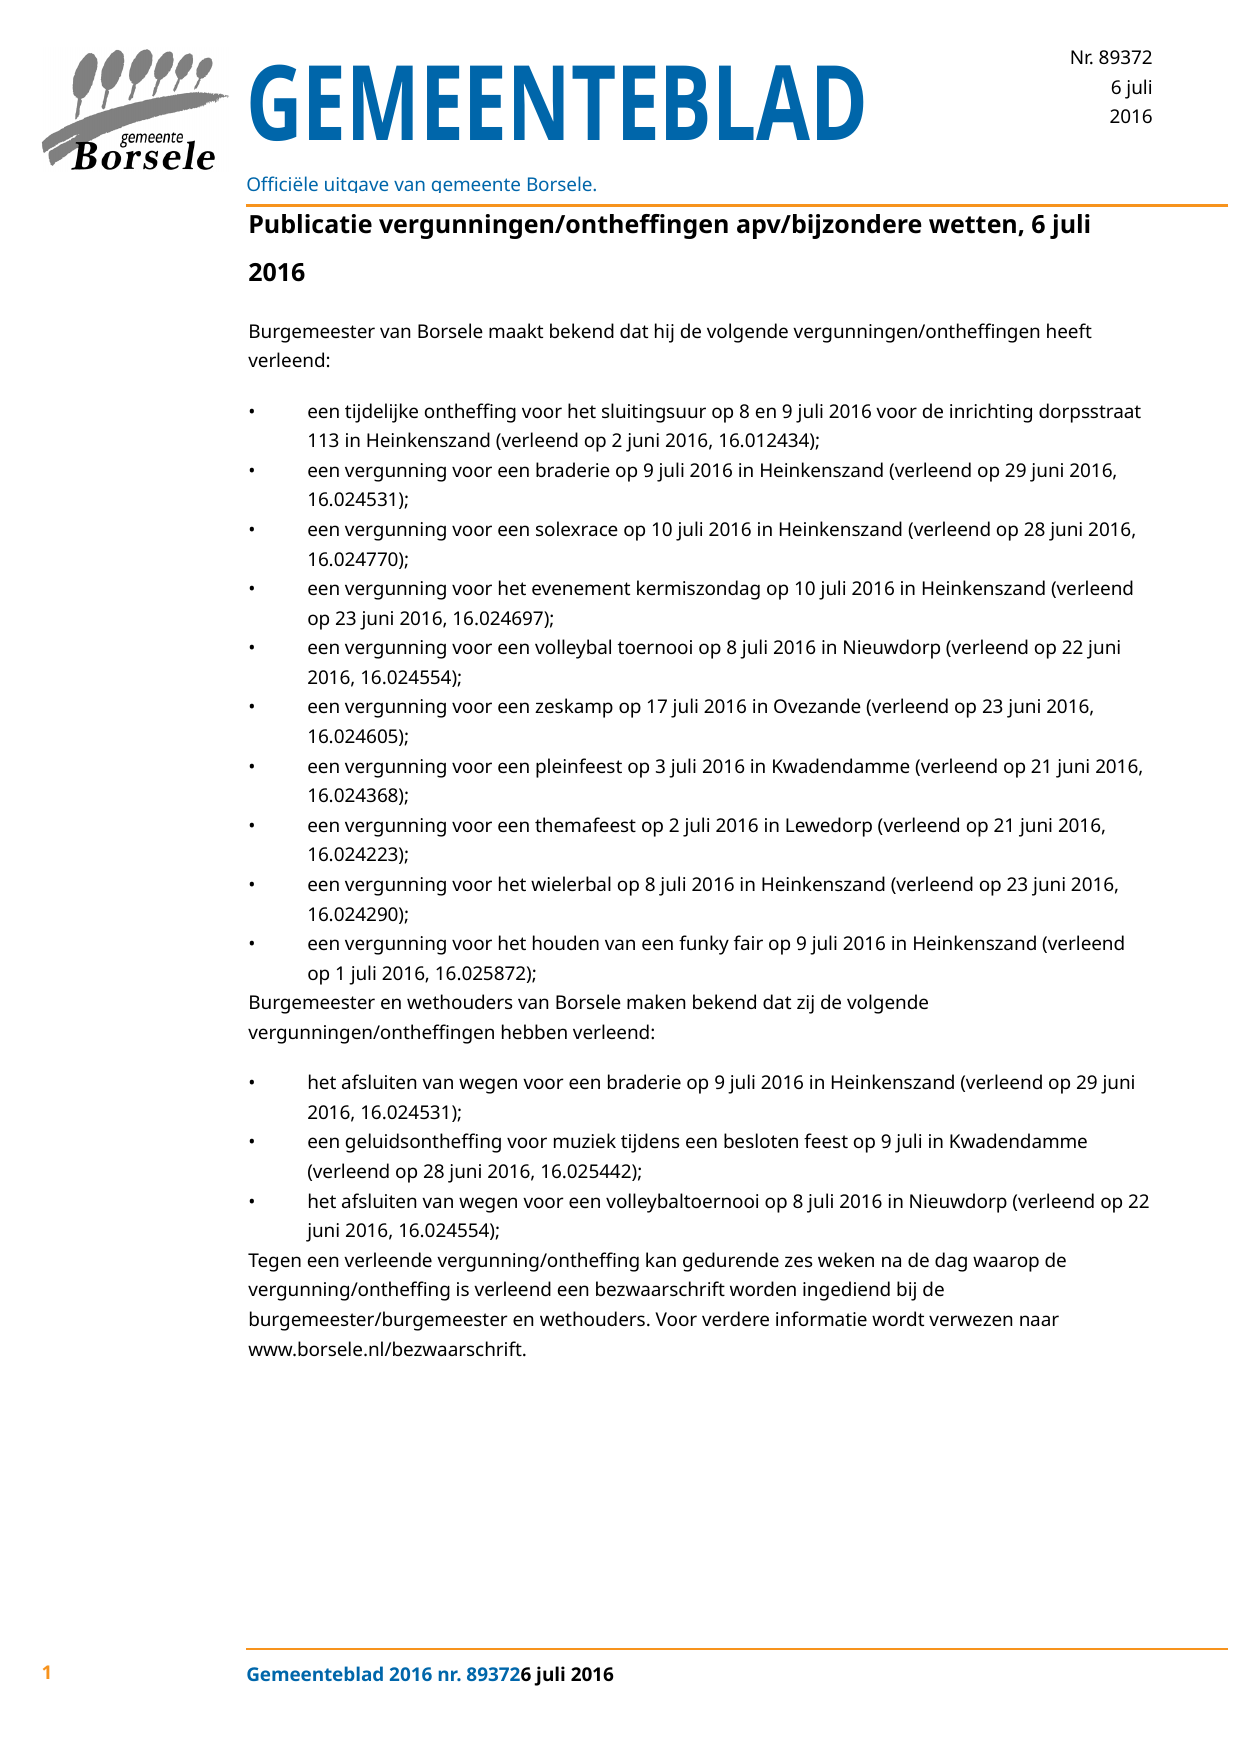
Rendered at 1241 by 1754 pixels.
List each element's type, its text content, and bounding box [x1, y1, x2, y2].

list een vergunning voor een solexrace op 10 juli 2016 in Heinkenszand (verleend op 28 juni 2016, 16.024770); [248, 516, 1152, 572]
list een vergunning voor een themafeest op 2 juli 2016 in Lewedorp (verleend op 21 juni 2016, 16.024223); [248, 812, 1152, 867]
text Publicatie vergunningen/ontheffingen apv/bijzondere wetten, 6 juli 2016 [248, 207, 1152, 288]
list het afsluiten van wegen voor een volleybaltoernooi op 8 juli 2016 in Nieuwdorp (verleend op 22 juni 2016, 16.024554); [248, 1188, 1152, 1243]
picture [41, 47, 231, 172]
text Burgemeester van Borsele maakt bekend dat hij de volgende vergunningen/ontheffingen heeft verleend: [248, 318, 1152, 373]
list een tijdelijke ontheffing voor het sluitingsuur op 8 en 9 juli 2016 voor de inrichting dorpsstraat 113 in Heinkenszand (verleend op 2 juni 2016, 16.012434); [248, 398, 1152, 453]
list een vergunning voor een zeskamp op 17 juli 2016 in Ovezande (verleend op 23 juni 2016, 16.024605); [248, 694, 1152, 749]
list een geluidsontheffing voor muziek tijdens een besloten feest op 9 juli in Kwadendamme (verleend op 28 juni 2016, 16.025442); [248, 1129, 1152, 1184]
list een vergunning voor een pleinfeest op 3 juli 2016 in Kwadendamme (verleend op 21 juni 2016, 16.024368); [248, 753, 1152, 808]
list het afsluiten van wegen voor een braderie op 9 juli 2016 in Heinkenszand (verleend op 29 juni 2016, 16.024531); [248, 1069, 1152, 1125]
list een vergunning voor het evenement kermiszondag op 10 juli 2016 in Heinkenszand (verleend op 23 juni 2016, 16.024697); [248, 575, 1152, 631]
text Burgemeester en wethouders van Borsele maken bekend dat zij de volgende vergunningen/ontheffingen hebben verleend: [248, 989, 1152, 1045]
list een vergunning voor het wielerbal op 8 juli 2016 in Heinkenszand (verleend op 23 juni 2016, 16.024290); [248, 871, 1152, 927]
list een vergunning voor een braderie op 9 juli 2016 in Heinkenszand (verleend op 29 juni 2016, 16.024531); [248, 457, 1152, 512]
list een vergunning voor het houden van een funky fair op 9 juli 2016 in Heinkenszand (verleend op 1 juli 2016, 16.025872); [248, 930, 1152, 986]
text Tegen een verleende vergunning/ontheffing kan gedurende zes weken na de dag waarop de vergunning/ontheffing is verleend een bezwaarschrift worden ingediend bij de burgemeester/burgemeester en wethouders. Voor verdere informatie wordt verwezen naar www.borsele.nl/bezwaarschrift. [248, 1247, 1152, 1362]
list een vergunning voor een volleybal toernooi op 8 juli 2016 in Nieuwdorp (verleend op 22 juni 2016, 16.024554); [248, 634, 1152, 690]
